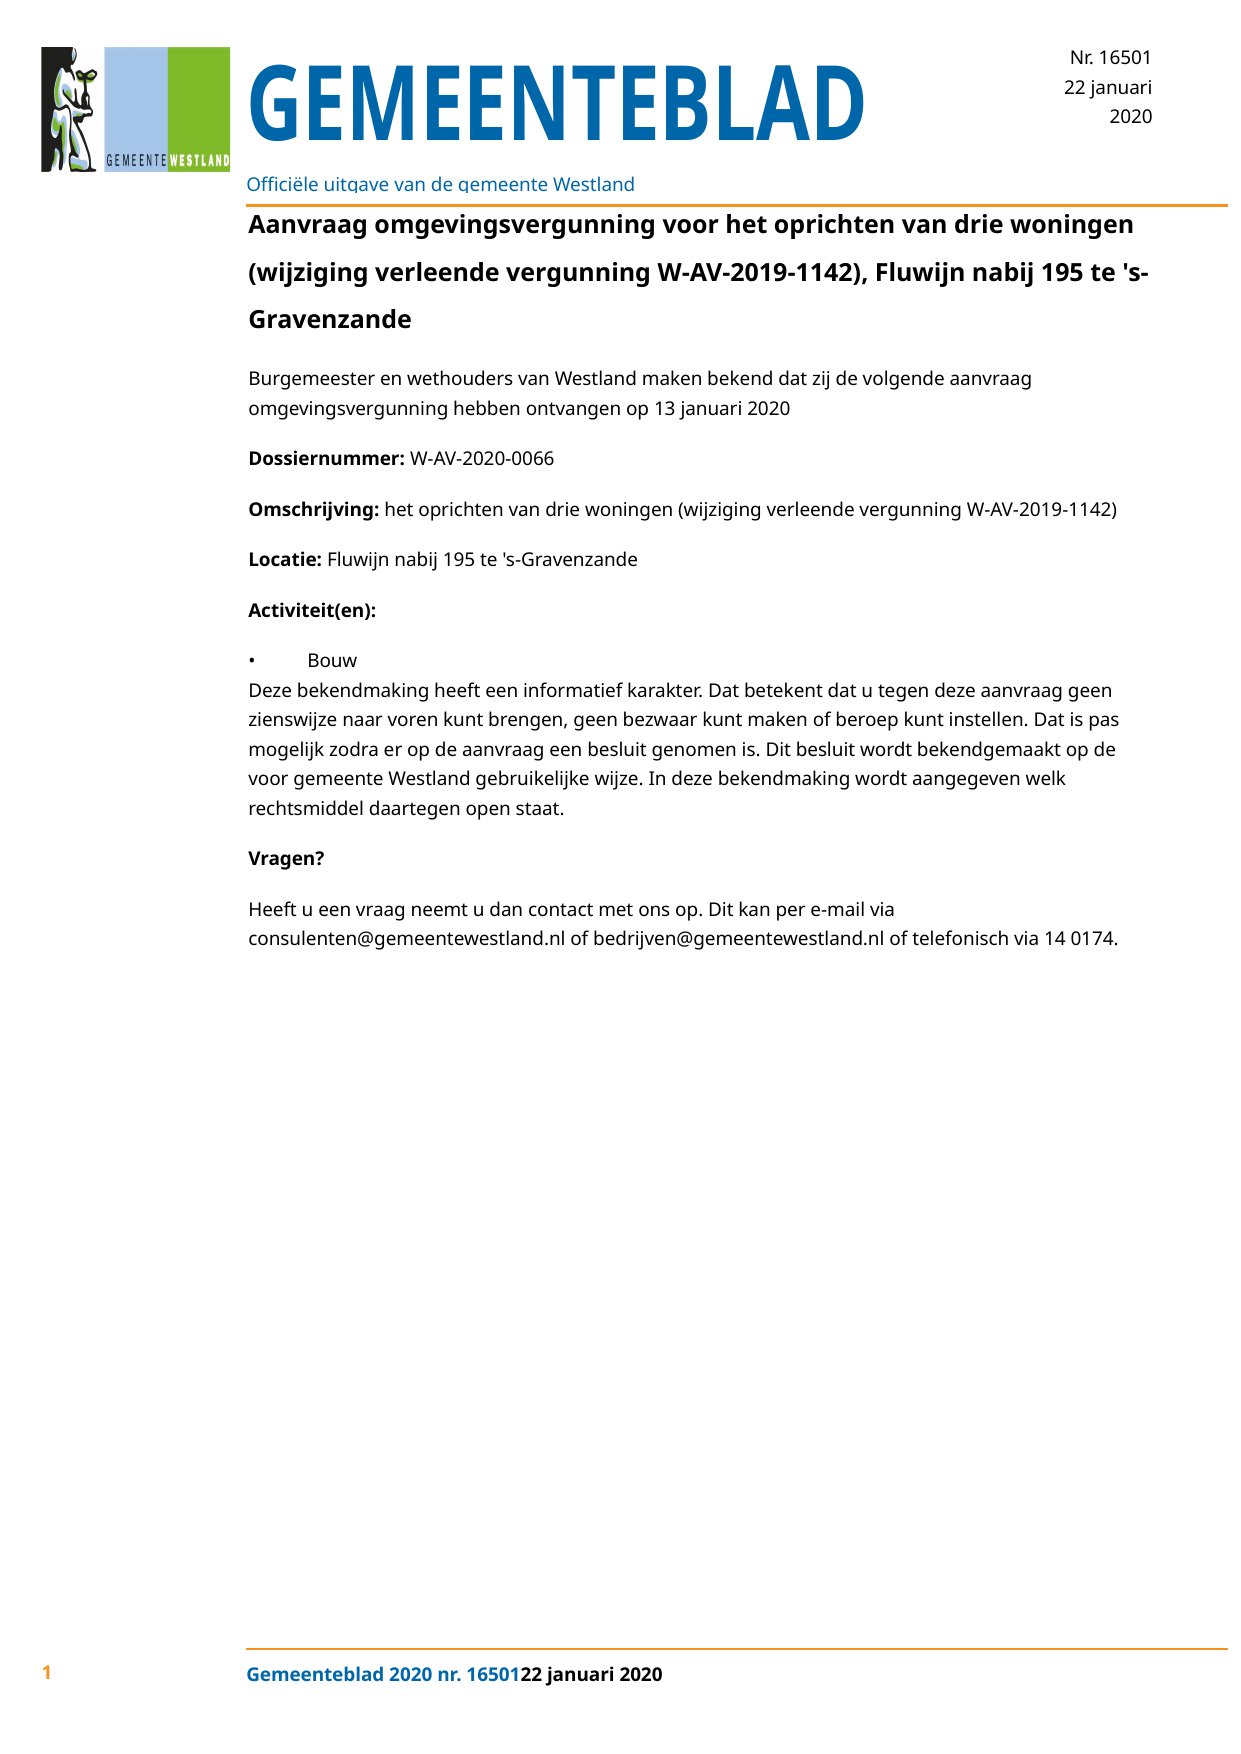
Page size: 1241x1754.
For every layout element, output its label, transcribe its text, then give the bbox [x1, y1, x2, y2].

text Burgemeester en wethouders van Westland maken bekend dat zij de volgende aanvraag omgevingsvergunning hebben ontvangen op 13 januari 2020 [248, 366, 1152, 421]
text Activiteit(en): [248, 597, 1152, 622]
text Dossiernummer: W-AV-2020-0066 [248, 446, 1152, 471]
text Aanvraag omgevingsvergunning voor het oprichten van drie woningen (wijziging verleende vergunning W-AV-2019-1142), Fluwijn nabij 195 te 's-Gravenzande [248, 207, 1152, 336]
list Bouw [248, 647, 1152, 673]
text Deze bekendmaking heeft een informatief karakter. Dat betekent dat u tegen deze aanvraag geen zienswijze naar voren kunt brengen, geen bezwaar kunt maken of beroep kunt instellen. Dat is pas mogelijk zodra er op de aanvraag een besluit genomen is. Dit besluit wordt bekendgemaakt op de voor gemeente Westland gebruikelijke wijze. In deze bekendmaking wordt aangegeven welk rechtsmiddel daartegen open staat. [248, 677, 1152, 821]
text Locatie: Fluwijn nabij 195 te 's-Gravenzande [248, 546, 1152, 572]
text Omschrijving: het oprichten van drie woningen (wijziging verleende vergunning W-AV-2019-1142) [248, 496, 1152, 522]
picture [41, 47, 231, 172]
text Vragen? [248, 846, 1152, 871]
text Heeft u een vraag neemt u dan contact met ons op. Dit kan per e-mail via consulenten@gemeentewestland.nl of bedrijven@gemeentewestland.nl of telefonisch via 14 0174. [248, 896, 1152, 951]
